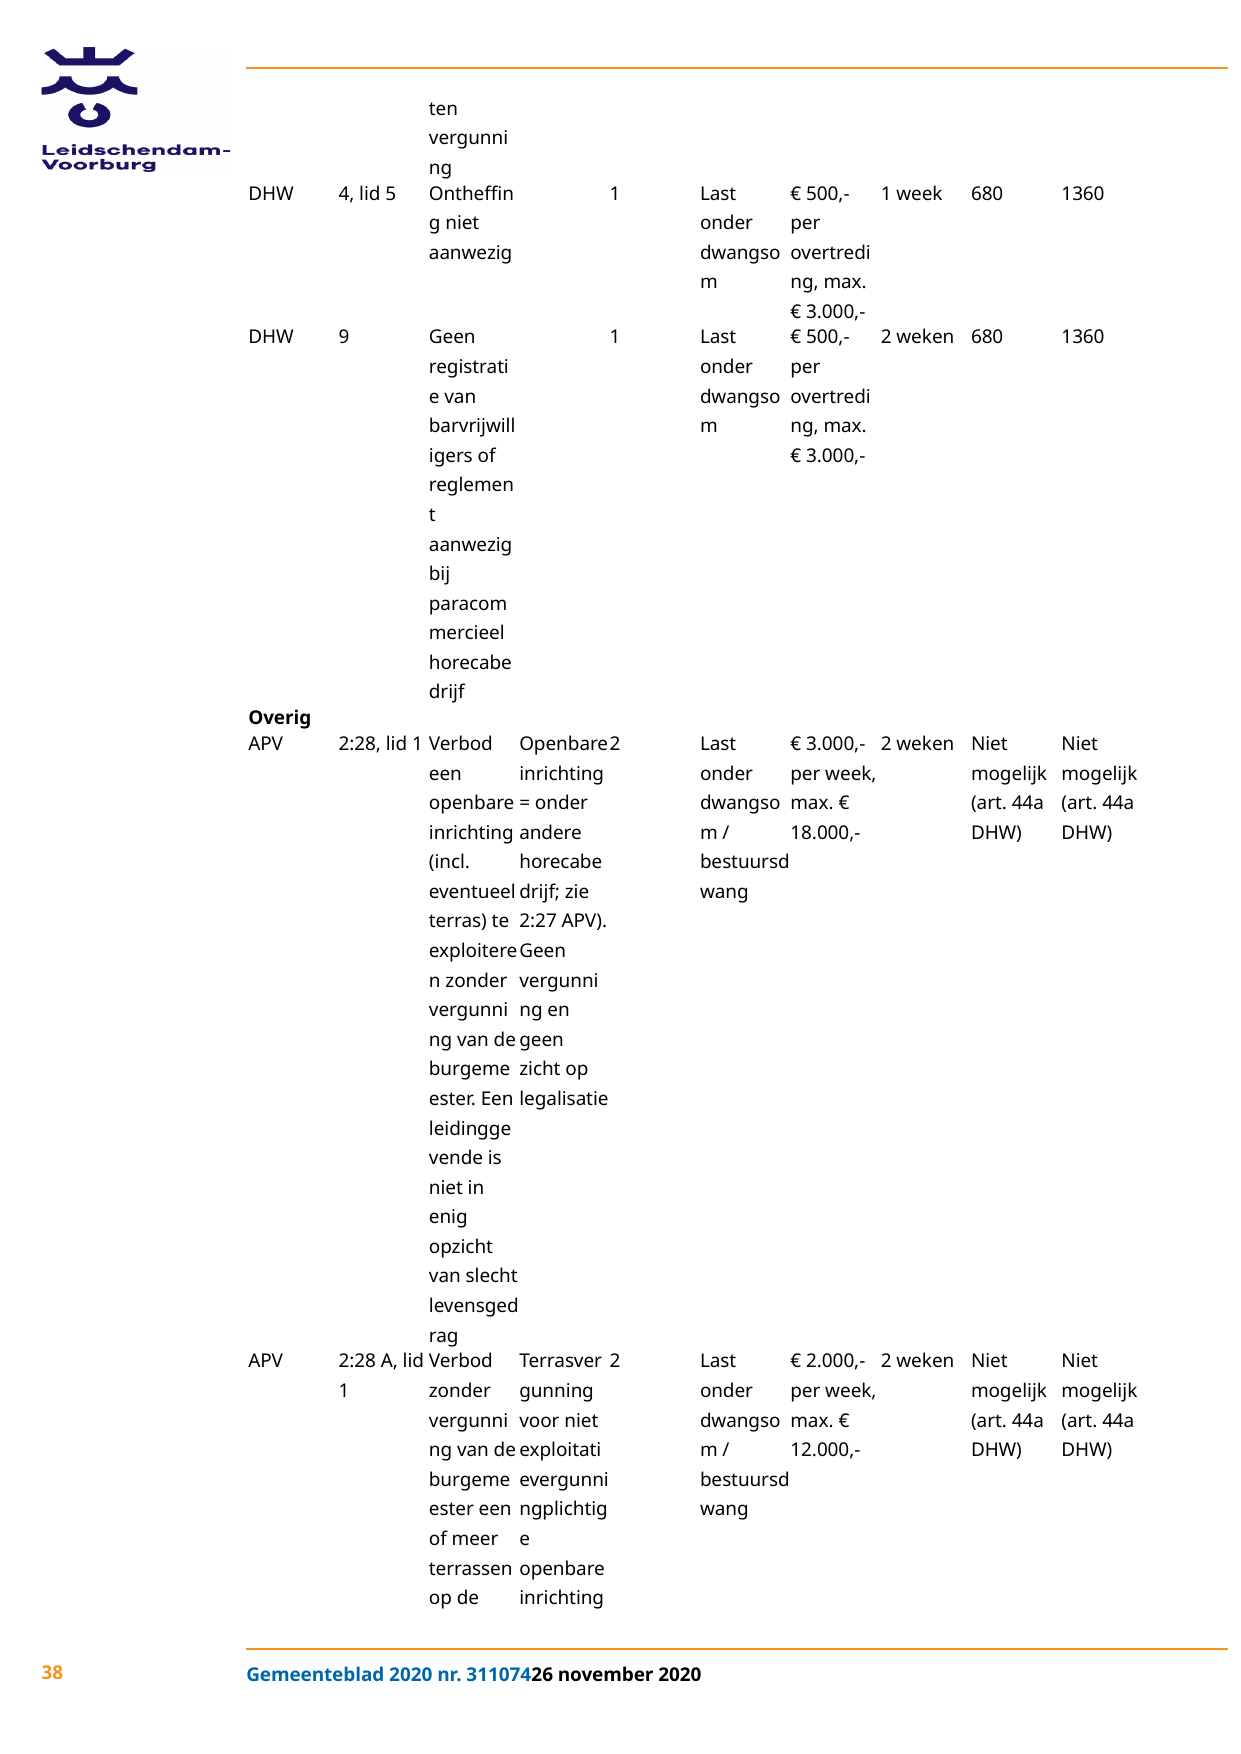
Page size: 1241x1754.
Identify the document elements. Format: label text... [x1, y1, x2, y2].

table_cell 2:28, lid 1 [338, 730, 429, 1348]
table_cell Overig [248, 705, 338, 730]
table_cell [1061, 705, 1152, 730]
table_cell [609, 95, 700, 180]
table_cell 680 [971, 324, 1061, 704]
table_cell Verbod een openbare inrichting (incl. eventueel terras) te exploiteren zonder vergunning van de burgemeester. Een leidinggevende is niet in enig opzicht van slecht levensgedrag [429, 730, 519, 1348]
table_cell 1 [609, 180, 700, 324]
table_cell € 500,- per overtreding, max. € 3.000,- [790, 324, 881, 704]
table_cell [519, 705, 609, 730]
table_cell [519, 324, 609, 704]
table_cell Ontheffing niet aanwezig [429, 180, 519, 324]
table_cell 1360 [1061, 180, 1152, 324]
table_cell 2 weken [881, 730, 971, 1348]
table_cell [700, 95, 790, 180]
table_cell DHW [248, 324, 338, 704]
table_cell € 3.000,- per week, max. € 18.000,- [790, 730, 881, 1348]
table_cell Last onder dwangsom [700, 180, 790, 324]
table_cell Openbare inrichting = onder andere horecabedrijf; zie 2:27 APV). Geen vergunning en geen zicht op legalisatie [519, 730, 609, 1348]
picture [41, 47, 231, 172]
table_cell 1360 [1061, 324, 1152, 704]
table_cell APV [248, 730, 338, 1348]
table_cell € 2.000,- per week, max. € 12.000,- [790, 1348, 881, 1610]
table_cell 680 [971, 180, 1061, 324]
table_cell DHW [248, 180, 338, 324]
table_cell Niet mogelijk (art. 44a DHW) [1061, 730, 1152, 1348]
table_cell [1061, 95, 1152, 180]
table_cell Last onder dwangsom [700, 324, 790, 704]
table_cell 1 [609, 324, 700, 704]
table_cell 9 [338, 324, 429, 704]
table_cell [338, 95, 429, 180]
table_cell Niet mogelijk (art. 44a DHW) [971, 730, 1061, 1348]
table_cell 2 [609, 1348, 700, 1610]
table_cell [700, 705, 790, 730]
table_cell Verbod zonder vergunning van de burgemeester een of meer terrassen op de [429, 1348, 519, 1610]
table_cell Last onder dwangsom / bestuursdwang [700, 730, 790, 1348]
table_cell ten vergunning [429, 95, 519, 180]
table_cell [338, 705, 429, 730]
table_cell [519, 180, 609, 324]
table_cell [429, 705, 519, 730]
table_cell APV [248, 1348, 338, 1610]
table_cell [971, 705, 1061, 730]
table_cell 4, lid 5 [338, 180, 429, 324]
table_cell 1 week [881, 180, 971, 324]
table_cell 2:28 A, lid 1 [338, 1348, 429, 1610]
table_cell [248, 95, 338, 180]
table_cell 2 [609, 730, 700, 1348]
table_cell [790, 95, 881, 180]
table_cell Niet mogelijk (art. 44a DHW) [971, 1348, 1061, 1610]
table_cell Geen registratie van barvrijwilligers of reglement aanwezig bij paracommercieel horecabedrijf [429, 324, 519, 704]
table_cell [881, 705, 971, 730]
table_cell 2 weken [881, 324, 971, 704]
table_cell [881, 95, 971, 180]
table_cell Niet mogelijk (art. 44a DHW) [1061, 1348, 1152, 1610]
table_cell 2 weken [881, 1348, 971, 1610]
table_cell [790, 705, 881, 730]
table_cell € 500,- per overtreding, max. € 3.000,- [790, 180, 881, 324]
table_cell [519, 95, 609, 180]
table_cell Terrasvergunning voor niet exploitatievergunningplichtige openbare inrichting [519, 1348, 609, 1610]
table_cell [609, 705, 700, 730]
table_cell [971, 95, 1061, 180]
table_cell Last onder dwangsom / bestuursdwang [700, 1348, 790, 1610]
